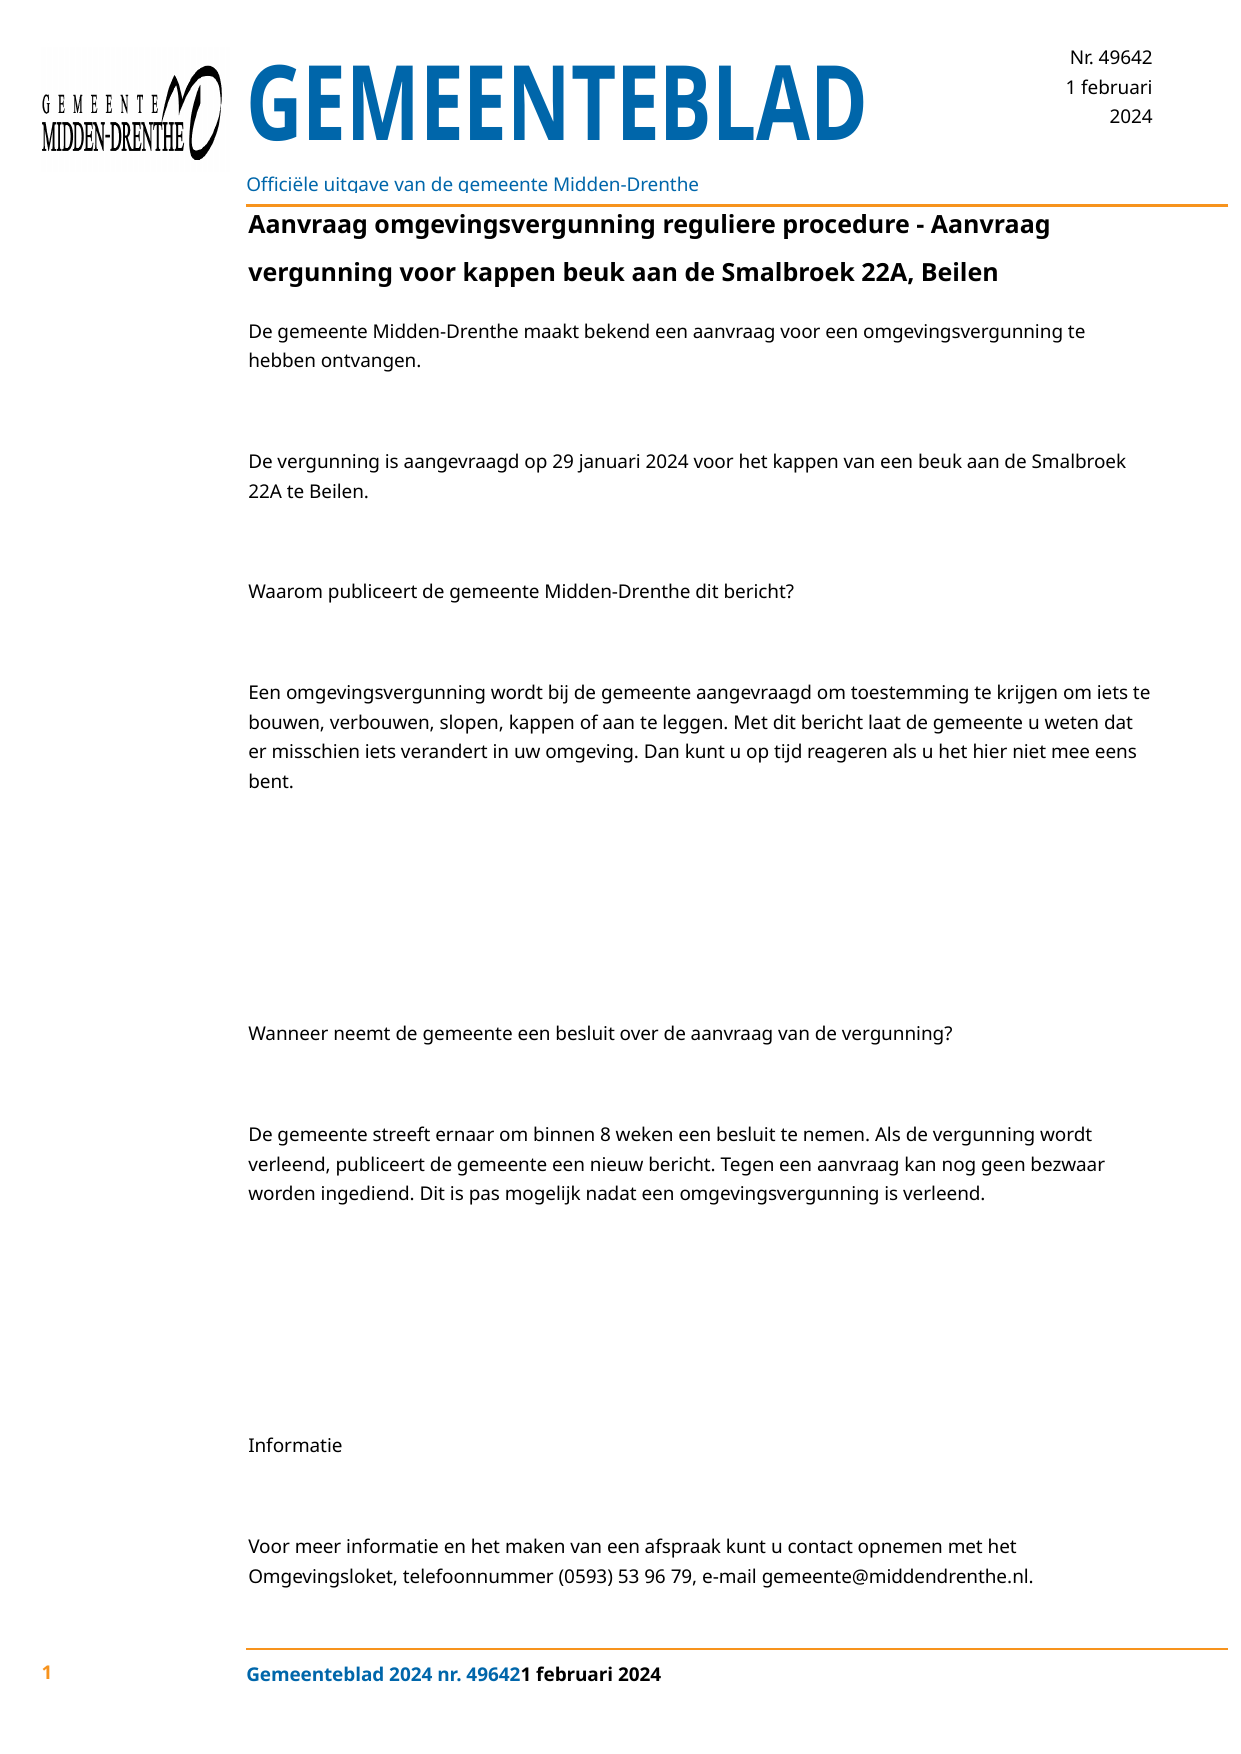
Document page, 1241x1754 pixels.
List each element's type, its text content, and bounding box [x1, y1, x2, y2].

text Waarom publiceert de gemeente Midden-Drenthe dit bericht? [248, 579, 1152, 604]
text De gemeente Midden-Drenthe maakt bekend een aanvraag voor een omgevingsvergunning te hebben ontvangen. [248, 318, 1152, 373]
text De gemeente streeft ernaar om binnen 8 weken een besluit te nemen. Als de vergunning wordt verleend, publiceert de gemeente een nieuw bericht. Tegen een aanvraag kan nog geen bezwaar worden ingediend. Dit is pas mogelijk nadat een omgevingsvergunning is verleend. [248, 1121, 1152, 1206]
text Wanneer neemt de gemeente een besluit over de aanvraag van de vergunning? [248, 1020, 1152, 1046]
text De vergunning is aangevraagd op 29 januari 2024 voor het kappen van een beuk aan de Smalbroek 22A te Beilen. [248, 448, 1152, 504]
picture [41, 47, 231, 172]
text Informatie [248, 1432, 1152, 1458]
text Een omgevingsvergunning wordt bij de gemeente aangevraagd om toestemming te krijgen om iets te bouwen, verbouwen, slopen, kappen of aan te leggen. Met dit bericht laat de gemeente u weten dat er misschien iets verandert in uw omgeving. Dan kunt u op tijd reageren als u het hier niet mee eens bent. [248, 679, 1152, 794]
text Voor meer informatie en het maken van een afspraak kunt u contact opnemen met het Omgevingsloket, telefoonnummer (0593) 53 96 79, e-mail gemeente@middendrenthe.nl. [248, 1533, 1152, 1589]
text Aanvraag omgevingsvergunning reguliere procedure - Aanvraag vergunning voor kappen beuk aan de Smalbroek 22A, Beilen [248, 207, 1152, 288]
